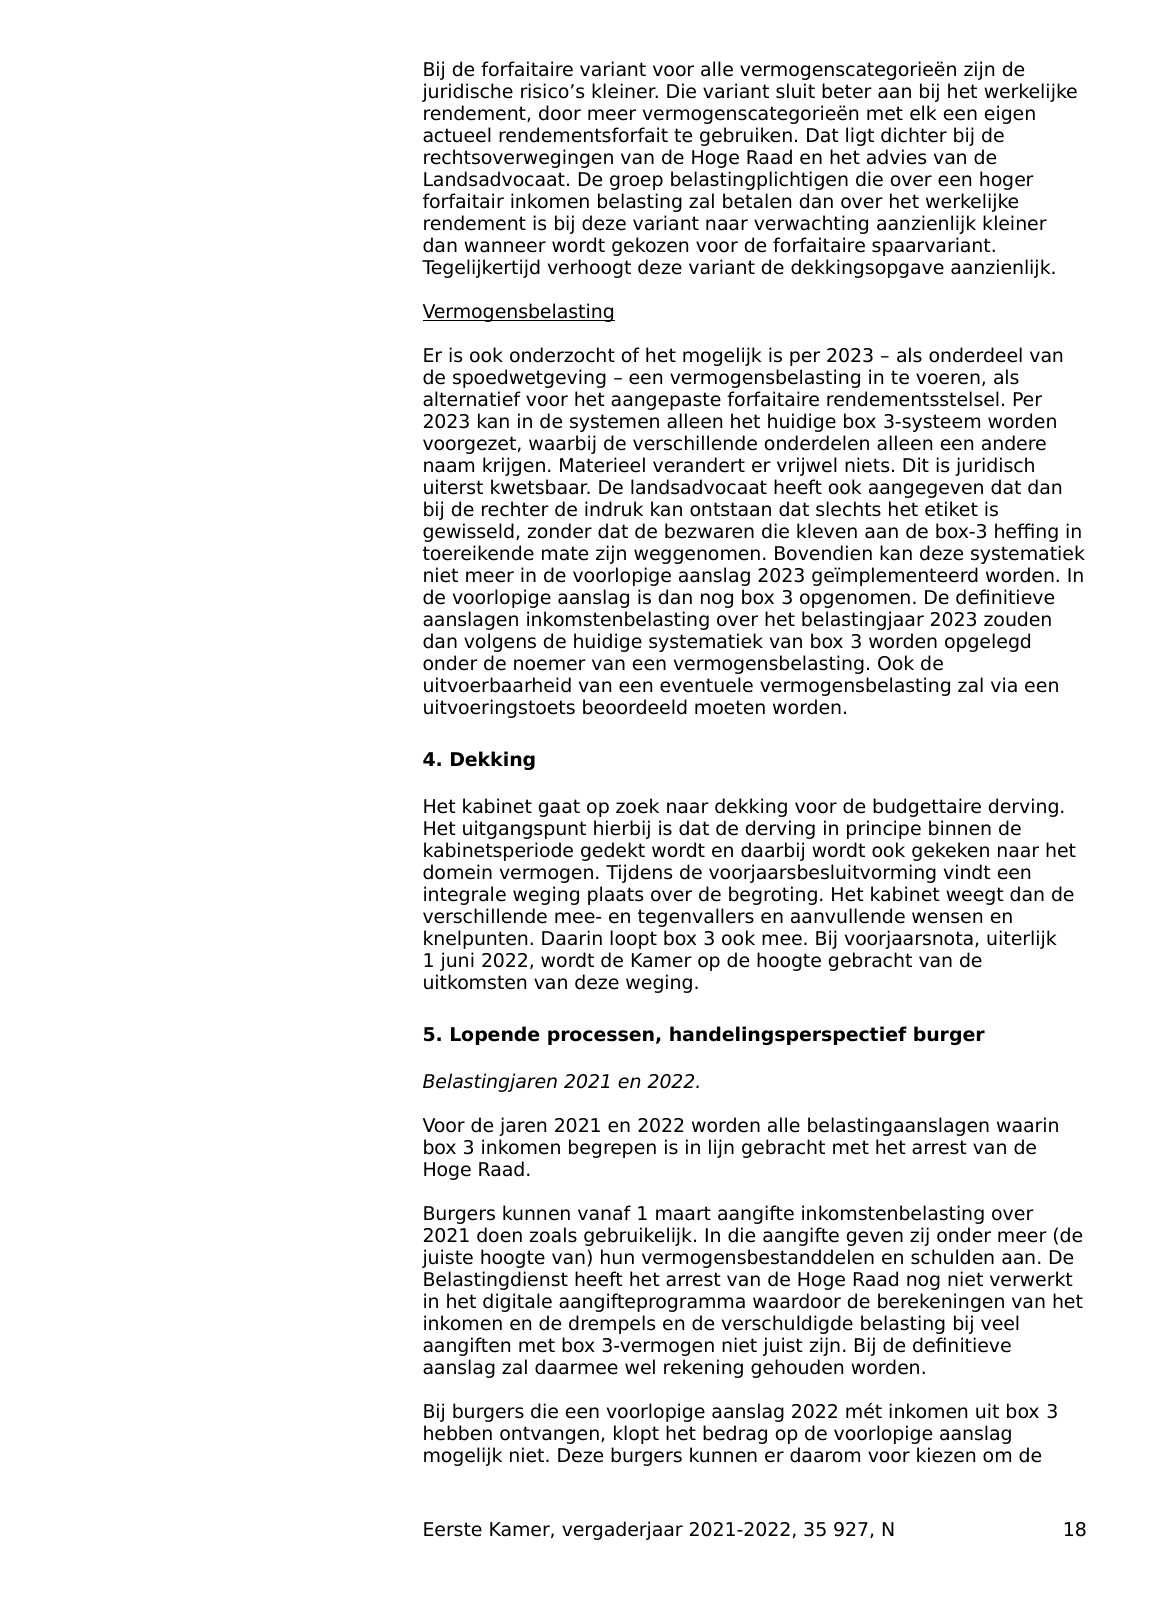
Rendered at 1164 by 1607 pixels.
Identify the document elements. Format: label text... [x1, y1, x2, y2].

text Voor de jaren 2021 en 2022 worden alle belastingaanslagen waarin box 3 inkomen begrepen is in lijn gebracht met het arrest van de Hoge Raad. [422, 1115, 1087, 1181]
text Bij burgers die een voorlopige aanslag 2022 mét inkomen uit box 3 hebben ontvangen, klopt het bedrag op de voorlopige aanslag mogelijk niet. Deze burgers kunnen er daarom voor kiezen om de [422, 1401, 1087, 1467]
text Bij de forfaitaire variant voor alle vermogenscategorieën zijn de juridische risico’s kleiner. Die variant sluit beter aan bij het werkelijke rendement, door meer vermogenscategorieën met elk een eigen actueel rendementsforfait te gebruiken. Dat ligt dichter bij de rechtsoverwegingen van de Hoge Raad en het advies van de Landsadvocaat. De groep belastingplichtigen die over een hoger forfaitair inkomen belasting zal betalen dan over het werkelijke rendement is bij deze variant naar verwachting aanzienlijk kleiner dan wanneer wordt gekozen voor de forfaitaire spaarvariant. Tegelijkertijd verhoogt deze variant de dekkingsopgave aanzienlijk. [422, 59, 1087, 279]
subtitle 5. Lopende processen, handelingsperspectief burger [422, 1024, 1087, 1046]
subtitle 4. Dekking [422, 749, 1087, 771]
text Burgers kunnen vanaf 1 maart aangifte inkomstenbelasting over 2021 doen zoals gebruikelijk. In die aangifte geven zij onder meer (de juiste hoogte van) hun vermogensbestanddelen en schulden aan. De Belastingdienst heeft het arrest van de Hoge Raad nog niet verwerkt in het digitale aangifteprogramma waardoor de berekeningen van het inkomen en de drempels en de verschuldigde belasting bij veel aangiften met box 3-vermogen niet juist zijn. Bij de definitieve aanslag zal daarmee wel rekening gehouden worden. [422, 1203, 1087, 1379]
subtitle Belastingjaren 2021 en 2022. [422, 1071, 1087, 1093]
text Er is ook onderzocht of het mogelijk is per 2023 – als onderdeel van de spoedwetgeving – een vermogensbelasting in te voeren, als alternatief voor het aangepaste forfaitaire rendementsstelsel. Per 2023 kan in de systemen alleen het huidige box 3-systeem worden voorgezet, waarbij de verschillende onderdelen alleen een andere naam krijgen. Materieel verandert er vrijwel niets. Dit is juridisch uiterst kwetsbaar. De landsadvocaat heeft ook aangegeven dat dan bij de rechter de indruk kan ontstaan dat slechts het etiket is gewisseld, zonder dat de bezwaren die kleven aan de box-3 heffing in toereikende mate zijn weggenomen. Bovendien kan deze systematiek niet meer in de voorlopige aanslag 2023 geïmplementeerd worden. In de voorlopige aanslag is dan nog box 3 opgenomen. De definitieve aanslagen inkomstenbelasting over het belastingjaar 2023 zouden dan volgens de huidige systematiek van box 3 worden opgelegd onder de noemer van een vermogensbelasting. Ook de uitvoerbaarheid van een eventuele vermogensbelasting zal via een uitvoeringstoets beoordeeld moeten worden. [422, 345, 1087, 719]
text Het kabinet gaat op zoek naar dekking voor de budgettaire derving. Het uitgangspunt hierbij is dat de derving in principe binnen de kabinetsperiode gedekt wordt en daarbij wordt ook gekeken naar het domein vermogen. Tijdens de voorjaarsbesluitvorming vindt een integrale weging plaats over de begroting. Het kabinet weegt dan de verschillende mee- en tegenvallers en aanvullende wensen en knelpunten. Daarin loopt box 3 ook mee. Bij voorjaarsnota, uiterlijk 1 juni 2022, wordt de Kamer op de hoogte gebracht van de uitkomsten van deze weging. [422, 796, 1087, 994]
subtitle Vermogensbelasting [422, 301, 1087, 323]
